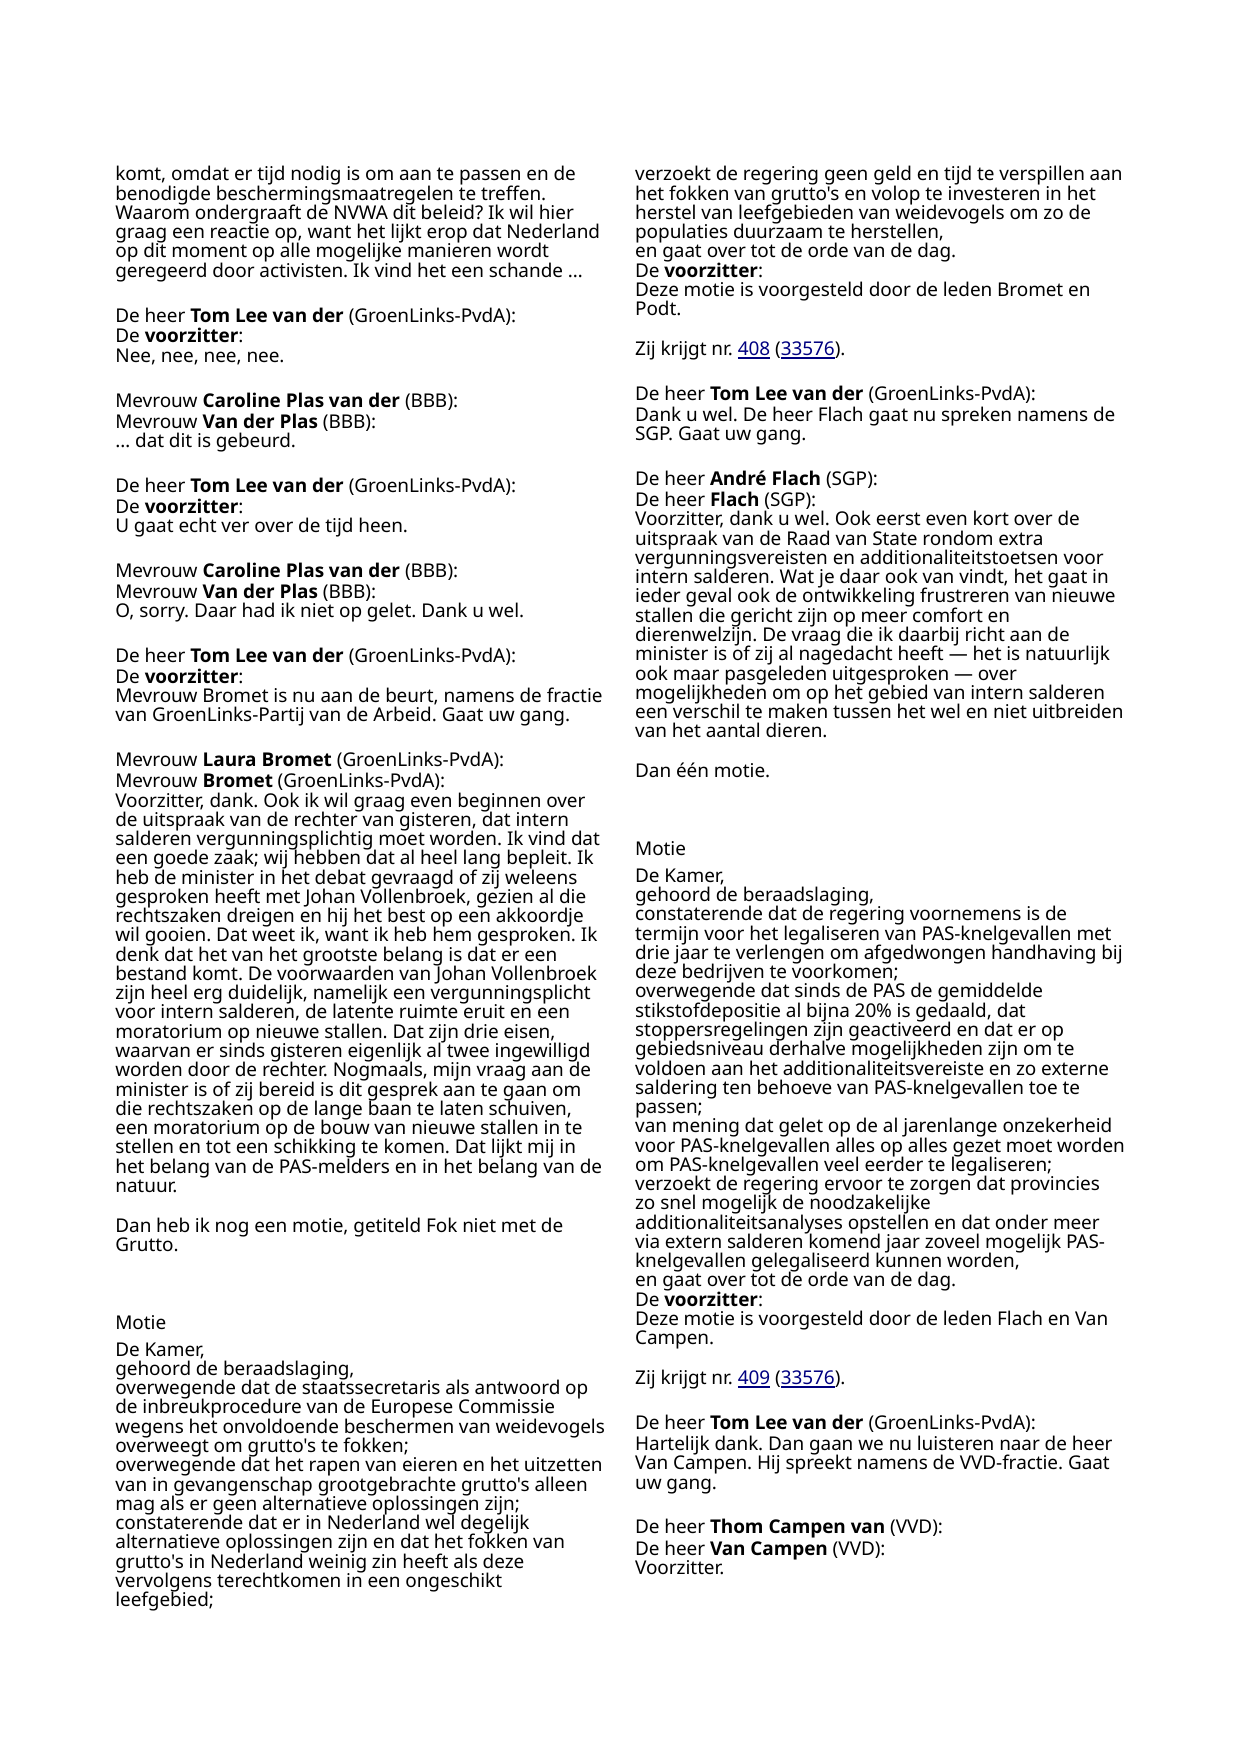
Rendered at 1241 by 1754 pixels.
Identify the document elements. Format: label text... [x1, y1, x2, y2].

text … dat dit is gebeurd. [115, 432, 605, 451]
text Deze motie is voorgesteld door de leden Flach en Van Campen. [635, 1310, 1125, 1348]
text Zij krijgt nr. 409 (33576). [635, 1369, 1125, 1388]
text Deze motie is voorgesteld door de leden Bromet en Podt. [635, 281, 1125, 319]
text Hartelijk dank. Dan gaan we nu luisteren naar de heer Van Campen. Hij spreekt namens de VVD-fractie. Gaat uw gang. [635, 1435, 1125, 1493]
text De heer Tom Lee van der (GroenLinks-PvdA): [635, 1409, 1125, 1435]
text De voorzitter: [115, 498, 605, 517]
text Motie [635, 835, 1125, 861]
text De heer Flach (SGP): [635, 491, 1125, 510]
text Dan heb ik nog een motie, getiteld Fok niet met de Grutto. [115, 1217, 605, 1256]
text constaterende dat de regering voornemens is de termijn voor het legaliseren van PAS-knelgevallen met drie jaar te verlengen om afgedwongen handhaving bij deze bedrijven te voorkomen; [635, 905, 1125, 982]
text komt, omdat er tijd nodig is om aan te passen en de benodigde beschermingsmaatregelen te treffen. Waarom ondergraaft de NVWA dit beleid? Ik wil hier graag een reactie op, want het lijkt erop dat Nederland op dit moment op alle mogelijke manieren wordt geregeerd door activisten. Ik vind het een schande … [115, 165, 605, 281]
text Zij krijgt nr. 408 (33576). [635, 340, 1125, 359]
text O, sorry. Daar had ik niet op gelet. Dank u wel. [115, 602, 605, 621]
text Mevrouw Caroline Plas van der (BBB): [115, 387, 605, 413]
text U gaat echt ver over de tijd heen. [115, 517, 605, 536]
text overwegende dat het rapen van eieren en het uitzetten van in gevangenschap grootgebrachte grutto's alleen mag als er geen alternatieve oplossingen zijn; [115, 1456, 605, 1514]
text Mevrouw Bromet (GroenLinks-PvdA): [115, 772, 605, 792]
text Dan één motie. [635, 762, 1125, 782]
text overwegende dat sinds de PAS de gemiddelde stikstofdepositie al bijna 20% is gedaald, dat stoppersregelingen zijn geactiveerd en dat er op gebiedsniveau derhalve mogelijkheden zijn om te voldoen aan het additionaliteitsvereiste en zo externe saldering ten behoeve van PAS-knelgevallen toe te passen; [635, 982, 1125, 1117]
text De voorzitter: [115, 668, 605, 687]
text Mevrouw Van der Plas (BBB): [115, 583, 605, 602]
text Voorzitter. [635, 1559, 1125, 1578]
text De heer Thom Campen van (VVD): [635, 1514, 1125, 1539]
text Voorzitter, dank u wel. Ook eerst even kort over de uitspraak van de Raad van State rondom extra vergunningsvereisten en additionaliteitstoetsen voor intern salderen. Wat je daar ook van vindt, het gaat in ieder geval ook de ontwikkeling frustreren van nieuwe stallen die gericht zijn op meer comfort en dierenwelzijn. De vraag die ik daarbij richt aan de minister is of zij al nagedacht heeft — het is natuurlijk ook maar pasgeleden uitgesproken — over mogelijkheden om op het gebied van intern salderen een verschil te maken tussen het wel en niet uitbreiden van het aantal dieren. [635, 510, 1125, 742]
text Dank u wel. De heer Flach gaat nu spreken namens de SGP. Gaat uw gang. [635, 406, 1125, 444]
text De voorzitter: [635, 1291, 1125, 1310]
text Mevrouw Laura Bromet (GroenLinks-PvdA): [115, 747, 605, 772]
text gehoord de beraadslaging, [635, 886, 1125, 905]
text constaterende dat er in Nederland wel degelijk alternatieve oplossingen zijn en dat het fokken van grutto's in Nederland weinig zin heeft als deze vervolgens terechtkomen in een ongeschikt leefgebied; [115, 1514, 605, 1610]
text Mevrouw Bromet is nu aan de beurt, namens de fractie van GroenLinks-Partij van de Arbeid. Gaat uw gang. [115, 687, 605, 726]
text De heer Tom Lee van der (GroenLinks-PvdA): [115, 472, 605, 498]
text en gaat over tot de orde van de dag. [635, 242, 1125, 262]
text Voorzitter, dank. Ook ik wil graag even beginnen over de uitspraak van de rechter van gisteren, dat intern salderen vergunningsplichtig moet worden. Ik vind dat een goede zaak; wij hebben dat al heel lang bepleit. Ik heb de minister in het debat gevraagd of zij weleens gesproken heeft met Johan Vollenbroek, gezien al die rechtszaken dreigen en hij het best op een akkoordje wil gooien. Dat weet ik, want ik heb hem gesproken. Ik denk dat het van het grootste belang is dat er een bestand komt. De voorwaarden van Johan Vollenbroek zijn heel erg duidelijk, namelijk een vergunningsplicht voor intern salderen, de latente ruimte eruit en een moratorium op nieuwe stallen. Dat zijn drie eisen, waarvan er sinds gisteren eigenlijk al twee ingewilligd worden door de rechter. Nogmaals, mijn vraag aan de minister is of zij bereid is dit gesprek aan te gaan om die rechtszaken op de lange baan te laten schuiven, een moratorium op de bouw van nieuwe stallen in te stellen en tot een schikking te komen. Dat lijkt mij in het belang van de PAS-melders en in het belang van de natuur. [115, 792, 605, 1196]
text Mevrouw Van der Plas (BBB): [115, 413, 605, 432]
text van mening dat gelet op de al jarenlange onzekerheid voor PAS-knelgevallen alles op alles gezet moet worden om PAS-knelgevallen veel eerder te legaliseren; [635, 1117, 1125, 1175]
text overwegende dat de staatssecretaris als antwoord op de inbreukprocedure van de Europese Commissie wegens het onvoldoende beschermen van weidevogels overweegt om grutto's te fokken; [115, 1379, 605, 1456]
text De heer Tom Lee van der (GroenLinks-PvdA): [635, 380, 1125, 406]
text De heer André Flach (SGP): [635, 465, 1125, 491]
text verzoekt de regering ervoor te zorgen dat provincies zo snel mogelijk de noodzakelijke additionaliteitsanalyses opstellen en dat onder meer via extern salderen komend jaar zoveel mogelijk PAS-knelgevallen gelegaliseerd kunnen worden, [635, 1175, 1125, 1271]
text De Kamer, [115, 1341, 605, 1360]
text en gaat over tot de orde van de dag. [635, 1271, 1125, 1291]
text gehoord de beraadslaging, [115, 1360, 605, 1379]
text verzoekt de regering geen geld en tijd te verspillen aan het fokken van grutto's en volop te investeren in het herstel van leefgebieden van weidevogels om zo de populaties duurzaam te herstellen, [635, 165, 1125, 242]
text De voorzitter: [635, 262, 1125, 281]
text De heer Tom Lee van der (GroenLinks-PvdA): [115, 642, 605, 668]
text Mevrouw Caroline Plas van der (BBB): [115, 557, 605, 583]
text De voorzitter: [115, 327, 605, 347]
text De heer Tom Lee van der (GroenLinks-PvdA): [115, 302, 605, 327]
text Nee, nee, nee, nee. [115, 347, 605, 366]
text Motie [115, 1309, 605, 1335]
text De heer Van Campen (VVD): [635, 1539, 1125, 1559]
text De Kamer, [635, 867, 1125, 886]
